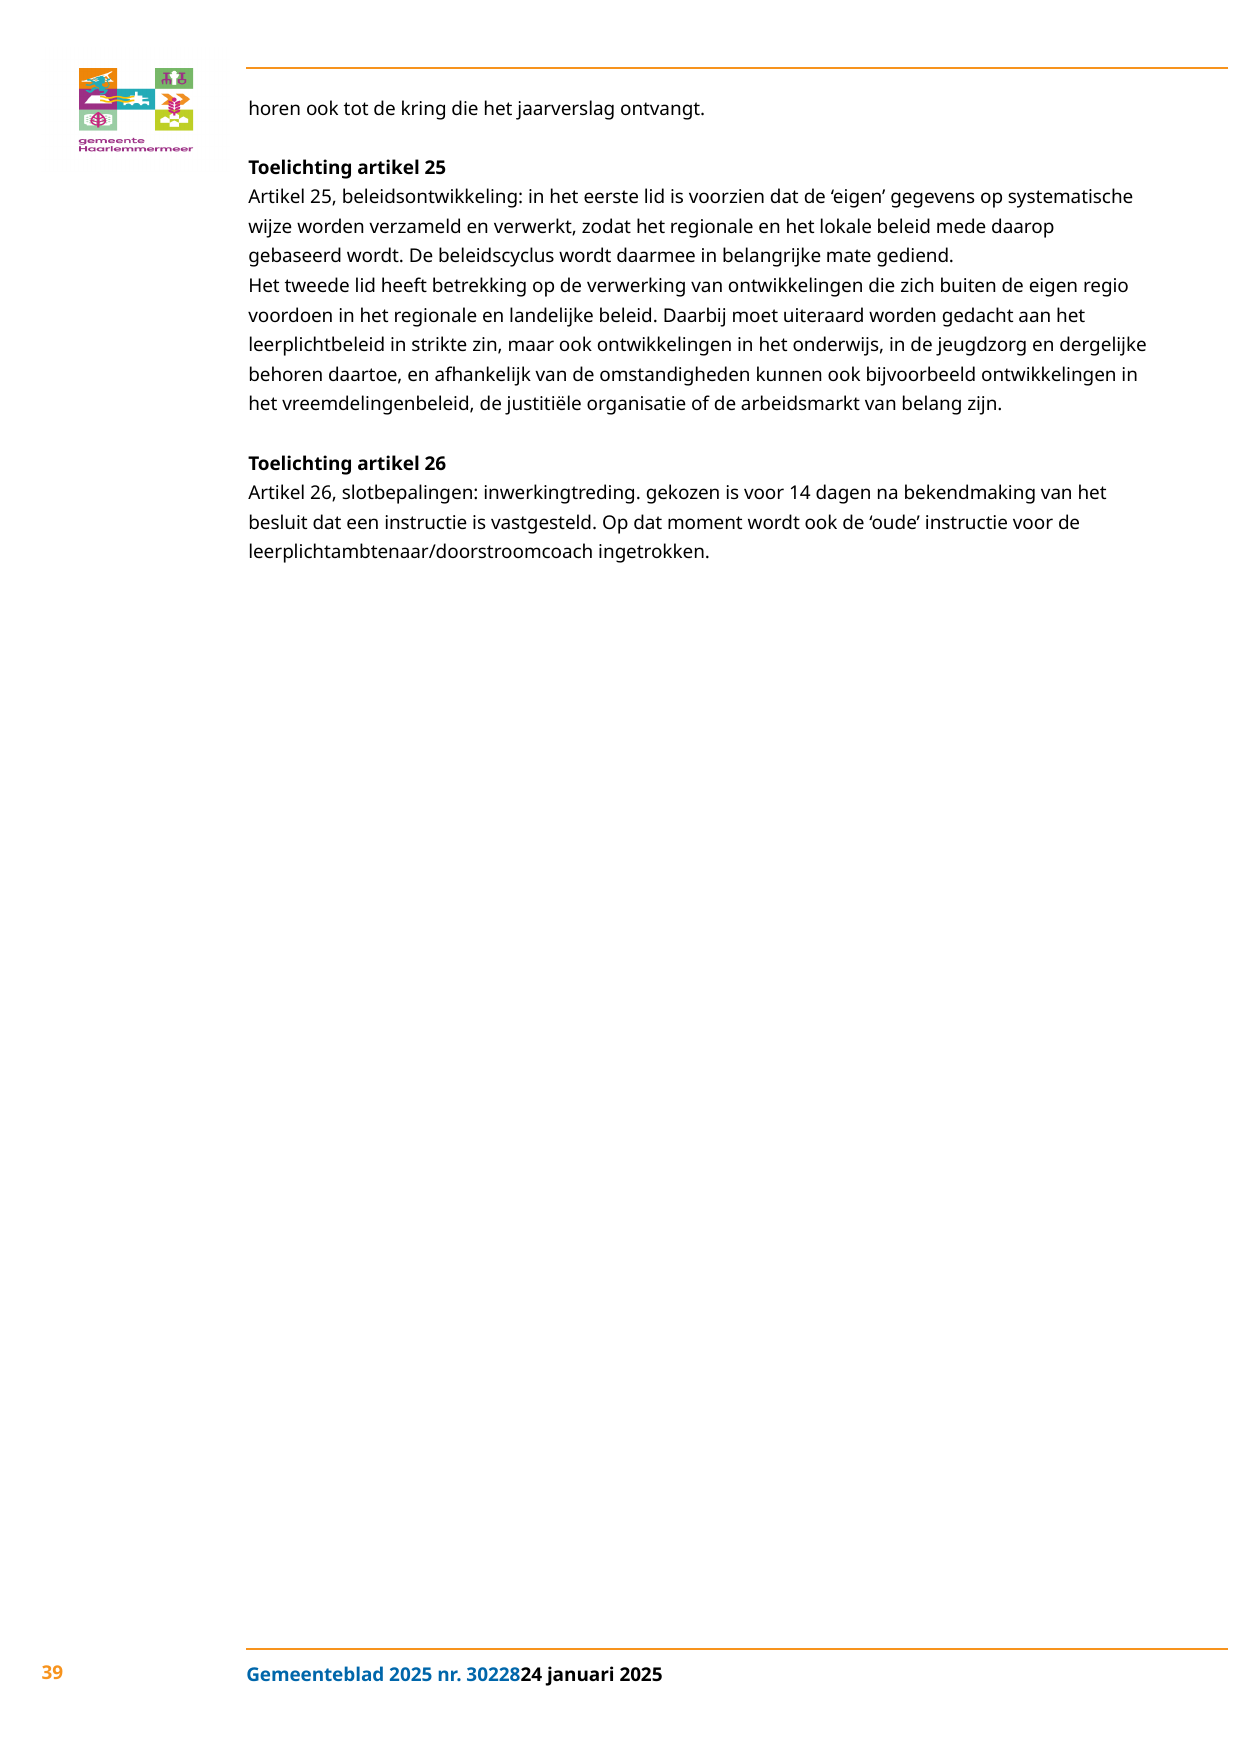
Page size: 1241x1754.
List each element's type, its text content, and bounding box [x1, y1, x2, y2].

text Artikel 25, beleidsontwikkeling: in het eerste lid is voorzien dat de ‘eigen’ gegevens op systematische wijze worden verzameld en verwerkt, zodat het regionale en het lokale beleid mede daarop gebaseerd wordt. De beleidscyclus wordt daarmee in belangrijke mate gediend. [248, 183, 1152, 268]
text Het tweede lid heeft betrekking op de verwerking van ontwikkelingen die zich buiten de eigen regio voordoen in het regionale en landelijke beleid. Daarbij moet uiteraard worden gedacht aan het leerplichtbeleid in strikte zin, maar ook ontwikkelingen in het onderwijs, in de jeugdzorg en dergelijke behoren daartoe, en afhankelijk van de omstandigheden kunnen ook bijvoorbeeld ontwikkelingen in het vreemdelingenbeleid, de justitiële organisatie of de arbeidsmarkt van belang zijn. [248, 272, 1152, 416]
text Artikel 26, slotbepalingen: inwerkingtreding. gekozen is voor 14 dagen na bekendmaking van het besluit dat een instructie is vastgesteld. Op dat moment wordt ook de ‘oude’ instructie voor de leerplichtambtenaar/doorstroomcoach ingetrokken. [248, 479, 1152, 564]
text horen ook tot de kring die het jaarverslag ontvangt. [248, 95, 1152, 121]
text Toelichting artikel 25 [248, 154, 1152, 180]
text Toelichting artikel 26 [248, 450, 1152, 476]
picture [41, 47, 231, 172]
